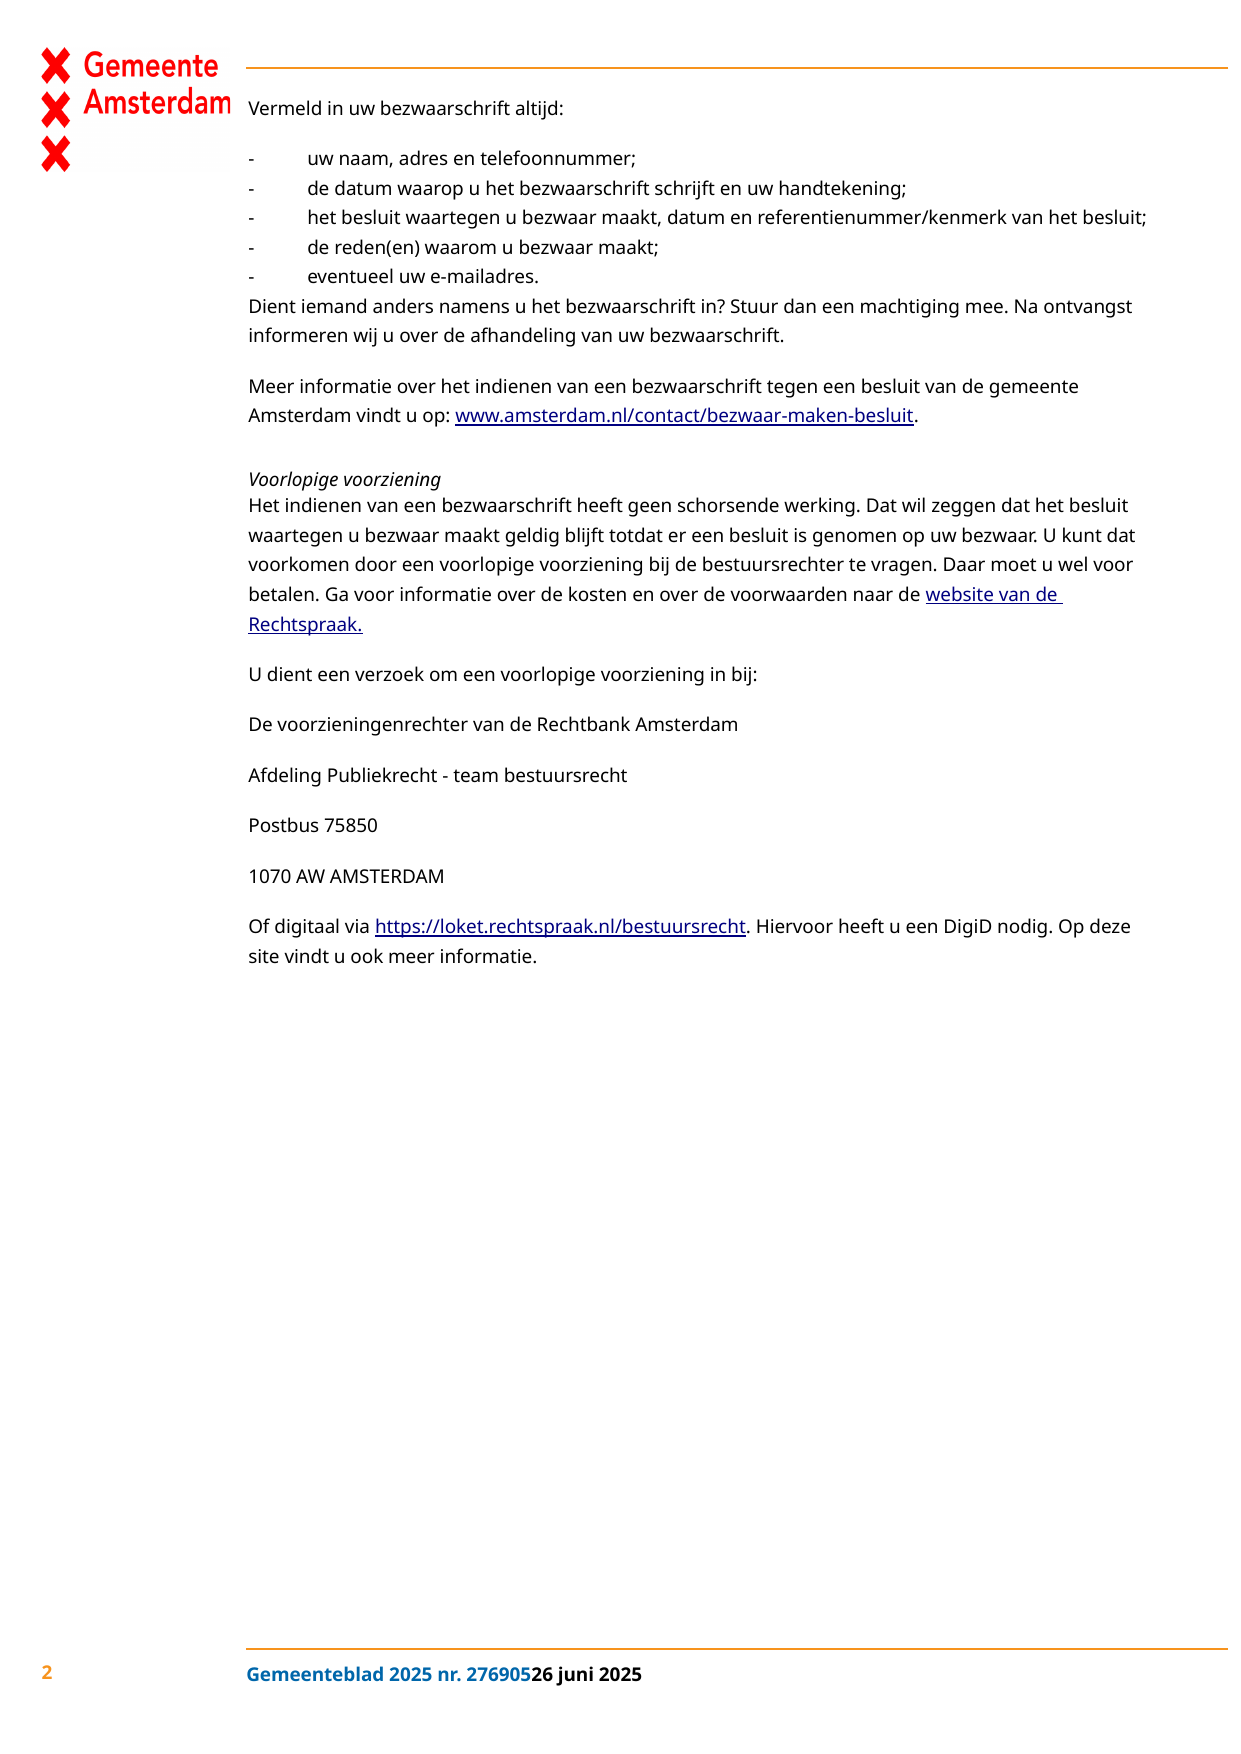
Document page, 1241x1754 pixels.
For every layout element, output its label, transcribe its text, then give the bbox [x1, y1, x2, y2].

list het besluit waartegen u bezwaar maakt, datum en referentienummer/kenmerk van het besluit; [248, 204, 1152, 230]
text 1070 AW AMSTERDAM [248, 863, 1152, 888]
text De voorzieningenrechter van de Rechtbank Amsterdam [248, 712, 1152, 737]
text Het indienen van een bezwaarschrift heeft geen schorsende werking. Dat wil zeggen dat het besluit waartegen u bezwaar maakt geldig blijft totdat er een besluit is genomen op uw bezwaar. U kunt dat voorkomen door een voorlopige voorziening bij de bestuursrechter te vragen. Daar moet u wel voor betalen. Ga voor informatie over de kosten en over de voorwaarden naar de website van de Rechtspraak. [248, 492, 1152, 636]
list uw naam, adres en telefoonnummer; [248, 145, 1152, 171]
text U dient een verzoek om een voorlopige voorziening in bij: [248, 661, 1152, 687]
text Postbus 75850 [248, 812, 1152, 838]
text Voorlopige voorziening [248, 467, 1152, 492]
list eventueel uw e-mailadres. [248, 263, 1152, 289]
list de datum waarop u het bezwaarschrift schrijft en uw handtekening; [248, 175, 1152, 201]
text Of digitaal via https://loket.rechtspraak.nl/bestuursrecht. Hiervoor heeft u een DigiD nodig. Op deze site vindt u ook meer informatie. [248, 913, 1152, 968]
text Vermeld in uw bezwaarschrift altijd: [248, 95, 1152, 121]
text Dient iemand anders namens u het bezwaarschrift in? Stuur dan een machtiging mee. Na ontvangst informeren wij u over de afhandeling van uw bezwaarschrift. [248, 293, 1152, 348]
text Afdeling Publiekrecht - team bestuursrecht [248, 762, 1152, 788]
text Meer informatie over het indienen van een bezwaarschrift tegen een besluit van de gemeente Amsterdam vindt u op: www.amsterdam.nl/contact/bezwaar-maken-besluit. [248, 373, 1152, 428]
picture [41, 47, 231, 172]
list de reden(en) waarom u bezwaar maakt; [248, 234, 1152, 260]
